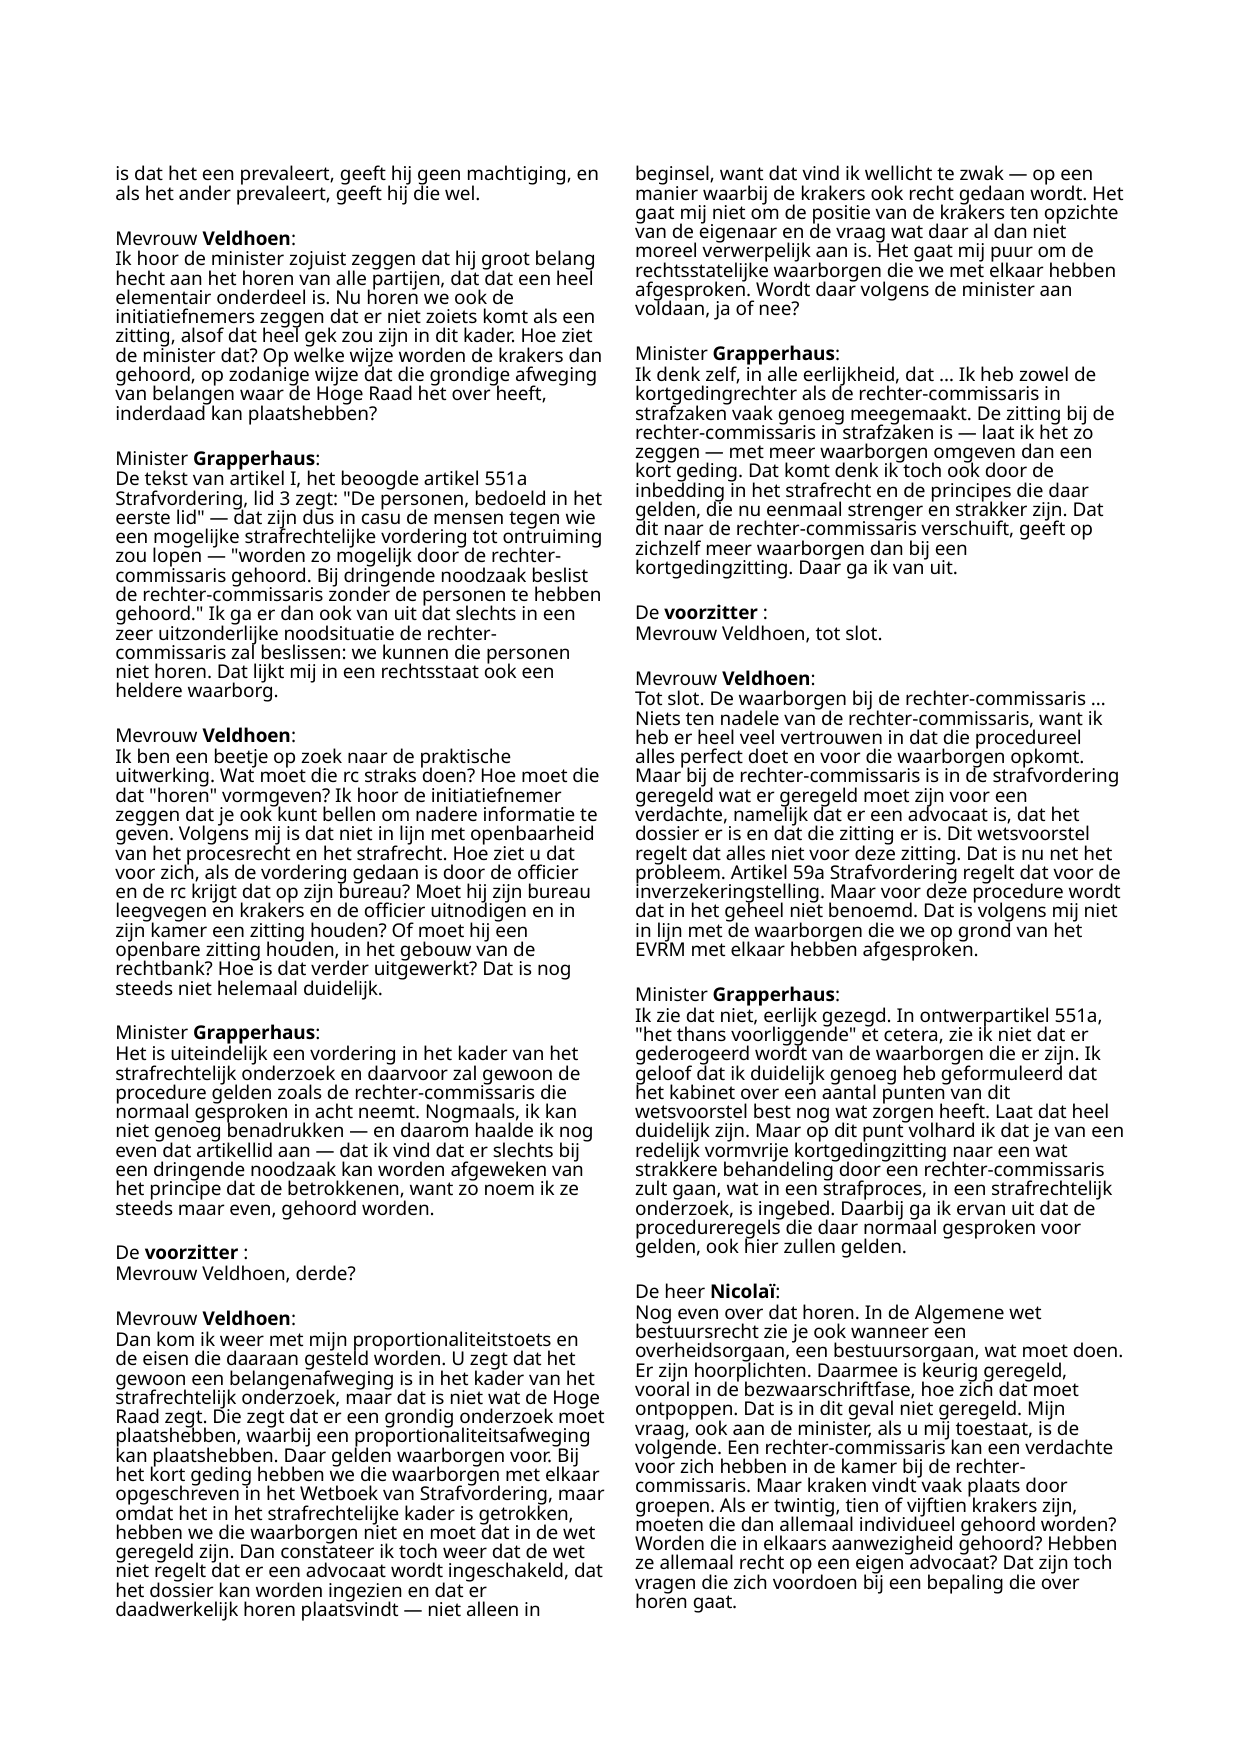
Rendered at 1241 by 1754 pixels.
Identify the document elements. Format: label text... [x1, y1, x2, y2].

text Minister Grapperhaus: [635, 981, 1125, 1007]
text Ik ben een beetje op zoek naar de praktische uitwerking. Wat moet die rc straks doen? Hoe moet die dat "horen" vormgeven? Ik hoor de initiatiefnemer zeggen dat je ook kunt bellen om nadere informatie te geven. Volgens mij is dat niet in lijn met openbaarheid van het procesrecht en het strafrecht. Hoe ziet u dat voor zich, als de vordering gedaan is door de officier en de rc krijgt dat op zijn bureau? Moet hij zijn bureau leegvegen en krakers en de officier uitnodigen en in zijn kamer een zitting houden? Of moet hij een openbare zitting houden, in het gebouw van de rechtbank? Hoe is dat verder uitgewerkt? Dat is nog steeds niet helemaal duidelijk. [115, 748, 605, 999]
text Nog even over dat horen. In de Algemene wet bestuursrecht zie je ook wanneer een overheidsorgaan, een bestuursorgaan, wat moet doen. Er zijn hoorplichten. Daarmee is keurig geregeld, vooral in de bezwaarschriftfase, hoe zich dat moet ontpoppen. Dat is in dit geval niet geregeld. Mijn vraag, ook aan de minister, als u mij toestaat, is de volgende. Een rechter-commissaris kan een verdachte voor zich hebben in de kamer bij de rechter-commissaris. Maar kraken vindt vaak plaats door groepen. Als er twintig, tien of vijftien krakers zijn, moeten die dan allemaal individueel gehoord worden? Worden die in elkaars aanwezigheid gehoord? Hebben ze allemaal recht op een eigen advocaat? Dat zijn toch vragen die zich voordoen bij een bepaling die over horen gaat. [635, 1304, 1125, 1612]
text Ik zie dat niet, eerlijk gezegd. In ontwerpartikel 551a, "het thans voorliggende" et cetera, zie ik niet dat er gederogeerd wordt van de waarborgen die er zijn. Ik geloof dat ik duidelijk genoeg heb geformuleerd dat het kabinet over een aantal punten van dit wetsvoorstel best nog wat zorgen heeft. Laat dat heel duidelijk zijn. Maar op dit punt volhard ik dat je van een redelijk vormvrije kortgedingzitting naar een wat strakkere behandeling door een rechter-commissaris zult gaan, wat in een strafproces, in een strafrechtelijk onderzoek, is ingebed. Daarbij ga ik ervan uit dat de procedureregels die daar normaal gesproken voor gelden, ook hier zullen gelden. [635, 1007, 1125, 1257]
text Mevrouw Veldhoen, derde? [115, 1265, 605, 1284]
text Mevrouw Veldhoen, tot slot. [635, 624, 1125, 644]
text Mevrouw Veldhoen: [115, 722, 605, 748]
text De tekst van artikel I, het beoogde artikel 551a Strafvordering, lid 3 zegt: "De personen, bedoeld in het eerste lid" — dat zijn dus in casu de mensen tegen wie een mogelijke strafrechtelijke vordering tot ontruiming zou lopen — "worden zo mogelijk door de rechter-commissaris gehoord. Bij dringende noodzaak beslist de rechter-commissaris zonder de personen te hebben gehoord." Ik ga er dan ook van uit dat slechts in een zeer uitzonderlijke noodsituatie de rechter-commissaris zal beslissen: we kunnen die personen niet horen. Dat lijkt mij in een rechtsstaat ook een heldere waarborg. [115, 470, 605, 702]
text Ik hoor de minister zojuist zeggen dat hij groot belang hecht aan het horen van alle partijen, dat dat een heel elementair onderdeel is. Nu horen we ook de initiatiefnemers zeggen dat er niet zoiets komt als een zitting, alsof dat heel gek zou zijn in dit kader. Hoe ziet de minister dat? Op welke wijze worden de krakers dan gehoord, op zodanige wijze dat die grondige afweging van belangen waar de Hoge Raad het over heeft, inderdaad kan plaatshebben? [115, 250, 605, 424]
text De voorzitter : [635, 599, 1125, 624]
text Minister Grapperhaus: [115, 445, 605, 470]
text Minister Grapperhaus: [635, 340, 1125, 366]
text Ik denk zelf, in alle eerlijkheid, dat … Ik heb zowel de kortgedingrechter als de rechter-commissaris in strafzaken vaak genoeg meegemaakt. De zitting bij de rechter-commissaris in strafzaken is — laat ik het zo zeggen — met meer waarborgen omgeven dan een kort geding. Dat komt denk ik toch ook door de inbedding in het strafrecht en de principes die daar gelden, die nu eenmaal strenger en strakker zijn. Dat dit naar de rechter-commissaris verschuift, geeft op zichzelf meer waarborgen dan bij een kortgedingzitting. Daar ga ik van uit. [635, 366, 1125, 578]
text Mevrouw Veldhoen: [115, 225, 605, 250]
text Mevrouw Veldhoen: [115, 1305, 605, 1331]
text is dat het een prevaleert, geeft hij geen machtiging, en als het ander prevaleert, geeft hij die wel. [115, 165, 605, 204]
text beginsel, want dat vind ik wellicht te zwak — op een manier waarbij de krakers ook recht gedaan wordt. Het gaat mij niet om de positie van de krakers ten opzichte van de eigenaar en de vraag wat daar al dan niet moreel verwerpelijk aan is. Het gaat mij puur om de rechtsstatelijke waarborgen die we met elkaar hebben afgesproken. Wordt daar volgens de minister aan voldaan, ja of nee? [635, 165, 1125, 319]
text De voorzitter : [115, 1239, 605, 1265]
text De heer Nicolaï: [635, 1278, 1125, 1304]
text Minister Grapperhaus: [115, 1019, 605, 1045]
text Mevrouw Veldhoen: [635, 665, 1125, 690]
text Tot slot. De waarborgen bij de rechter-commissaris … Niets ten nadele van de rechter-commissaris, want ik heb er heel veel vertrouwen in dat die procedureel alles perfect doet en voor die waarborgen opkomt. Maar bij de rechter-commissaris is in de strafvordering geregeld wat er geregeld moet zijn voor een verdachte, namelijk dat er een advocaat is, dat het dossier er is en dat die zitting er is. Dit wetsvoorstel regelt dat alles niet voor deze zitting. Dat is nu net het probleem. Artikel 59a Strafvordering regelt dat voor de inverzekeringstelling. Maar voor deze procedure wordt dat in het geheel niet benoemd. Dat is volgens mij niet in lijn met de waarborgen die we op grond van het EVRM met elkaar hebben afgesproken. [635, 690, 1125, 960]
text Dan kom ik weer met mijn proportionaliteitstoets en de eisen die daaraan gesteld worden. U zegt dat het gewoon een belangenafweging is in het kader van het strafrechtelijk onderzoek, maar dat is niet wat de Hoge Raad zegt. Die zegt dat er een grondig onderzoek moet plaatshebben, waarbij een proportionaliteitsafweging kan plaatshebben. Daar gelden waarborgen voor. Bij het kort geding hebben we die waarborgen met elkaar opgeschreven in het Wetboek van Strafvordering, maar omdat het in het strafrechtelijke kader is getrokken, hebben we die waarborgen niet en moet dat in de wet geregeld zijn. Dan constateer ik toch weer dat de wet niet regelt dat er een advocaat wordt ingeschakeld, dat het dossier kan worden ingezien en dat er daadwerkelijk horen plaatsvindt — niet alleen in [115, 1331, 605, 1620]
text Het is uiteindelijk een vordering in het kader van het strafrechtelijk onderzoek en daarvoor zal gewoon de procedure gelden zoals de rechter-commissaris die normaal gesproken in acht neemt. Nogmaals, ik kan niet genoeg benadrukken — en daarom haalde ik nog even dat artikellid aan — dat ik vind dat er slechts bij een dringende noodzaak kan worden afgeweken van het principe dat de betrokkenen, want zo noem ik ze steeds maar even, gehoord worden. [115, 1045, 605, 1219]
